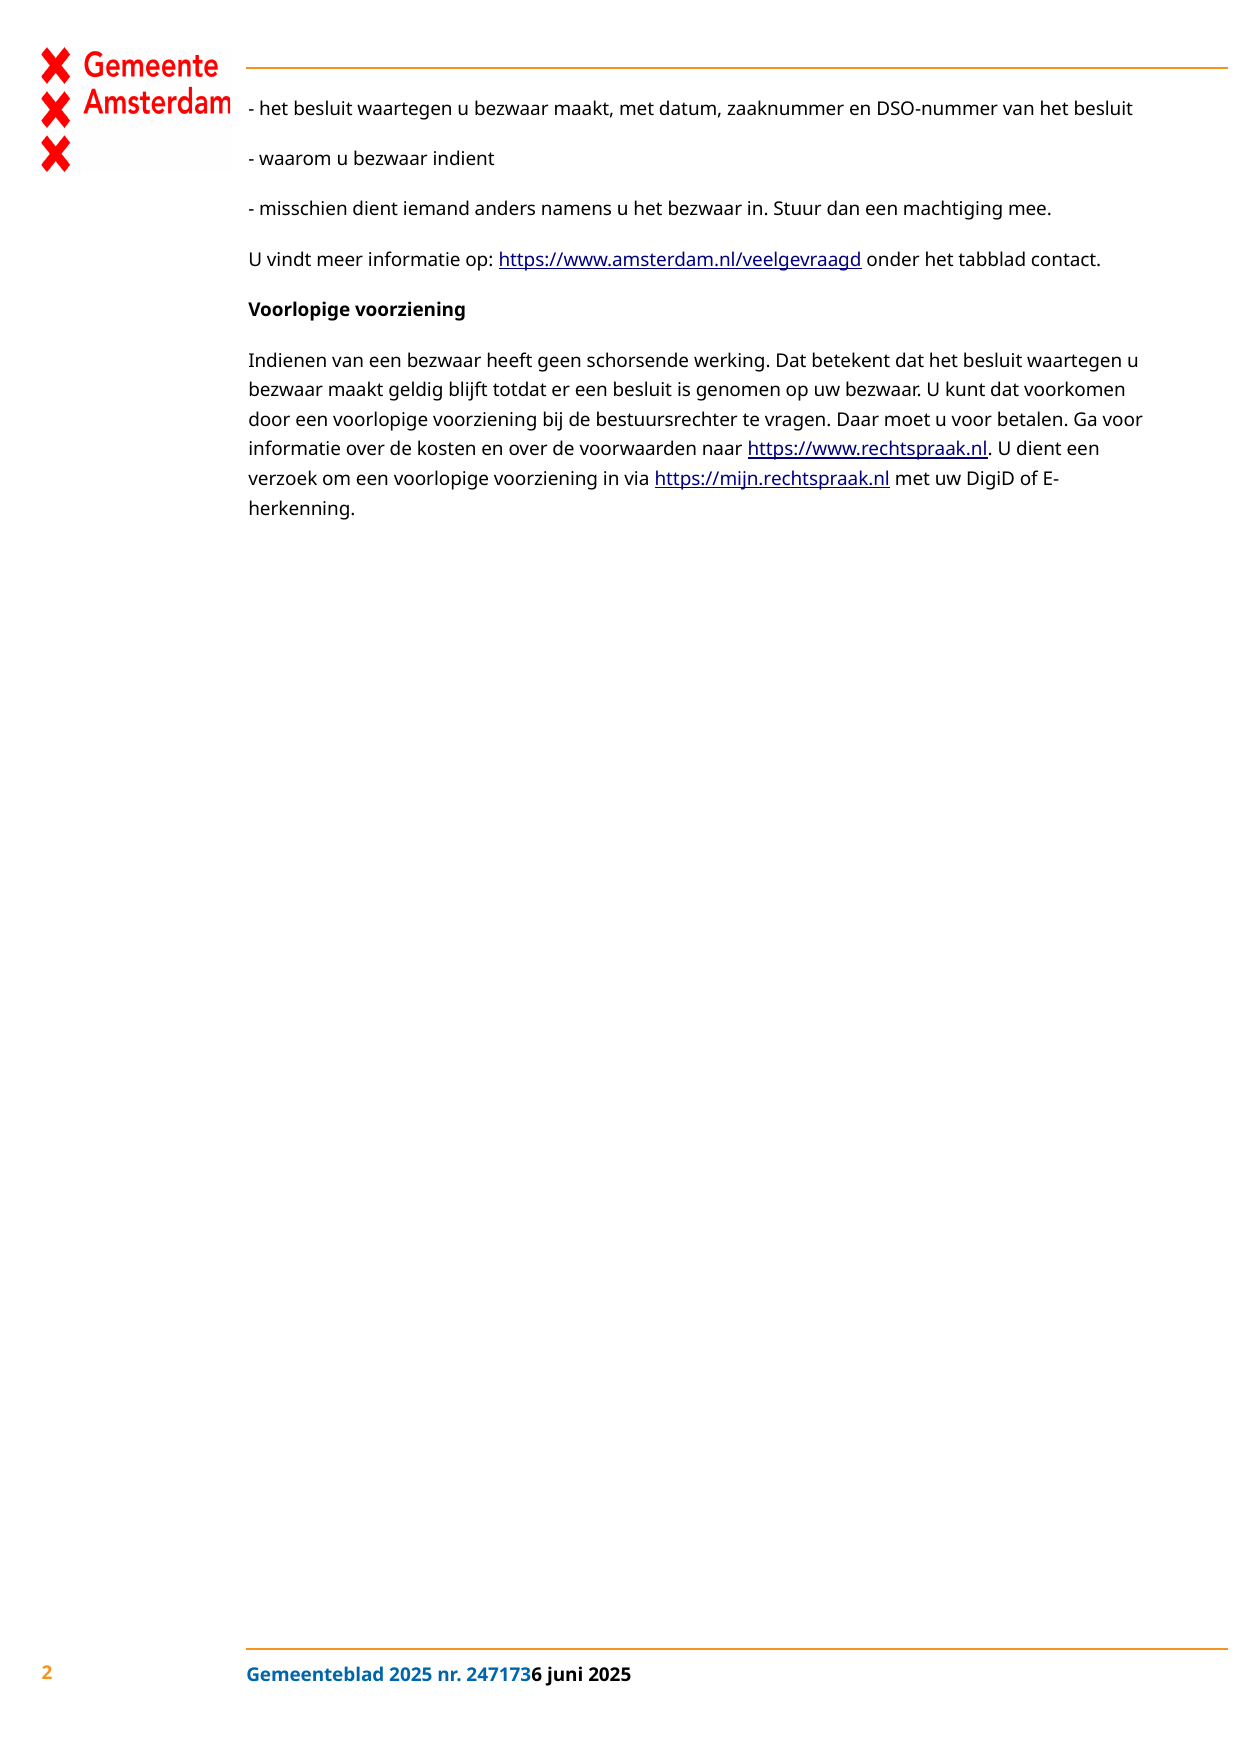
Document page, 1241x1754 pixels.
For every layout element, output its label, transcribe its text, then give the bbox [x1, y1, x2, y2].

text U vindt meer informatie op: https://www.amsterdam.nl/veelgevraagd onder het tabblad contact. [248, 246, 1152, 272]
text - misschien dient iemand anders namens u het bezwaar in. Stuur dan een machtiging mee. [248, 196, 1152, 221]
text Indienen van een bezwaar heeft geen schorsende werking. Dat betekent dat het besluit waartegen u bezwaar maakt geldig blijft totdat er een besluit is genomen op uw bezwaar. U kunt dat voorkomen door een voorlopige voorziening bij de bestuursrechter te vragen. Daar moet u voor betalen. Ga voor informatie over de kosten en over de voorwaarden naar https://www.rechtspraak.nl. U dient een verzoek om een voorlopige voorziening in via https://mijn.rechtspraak.nl met uw DigiD of E-herkenning. [248, 347, 1152, 521]
text - het besluit waartegen u bezwaar maakt, met datum, zaaknummer en DSO-nummer van het besluit [248, 95, 1152, 121]
picture [41, 47, 231, 172]
text Voorlopige voorziening [248, 296, 1152, 322]
text - waarom u bezwaar indient [248, 145, 1152, 171]
